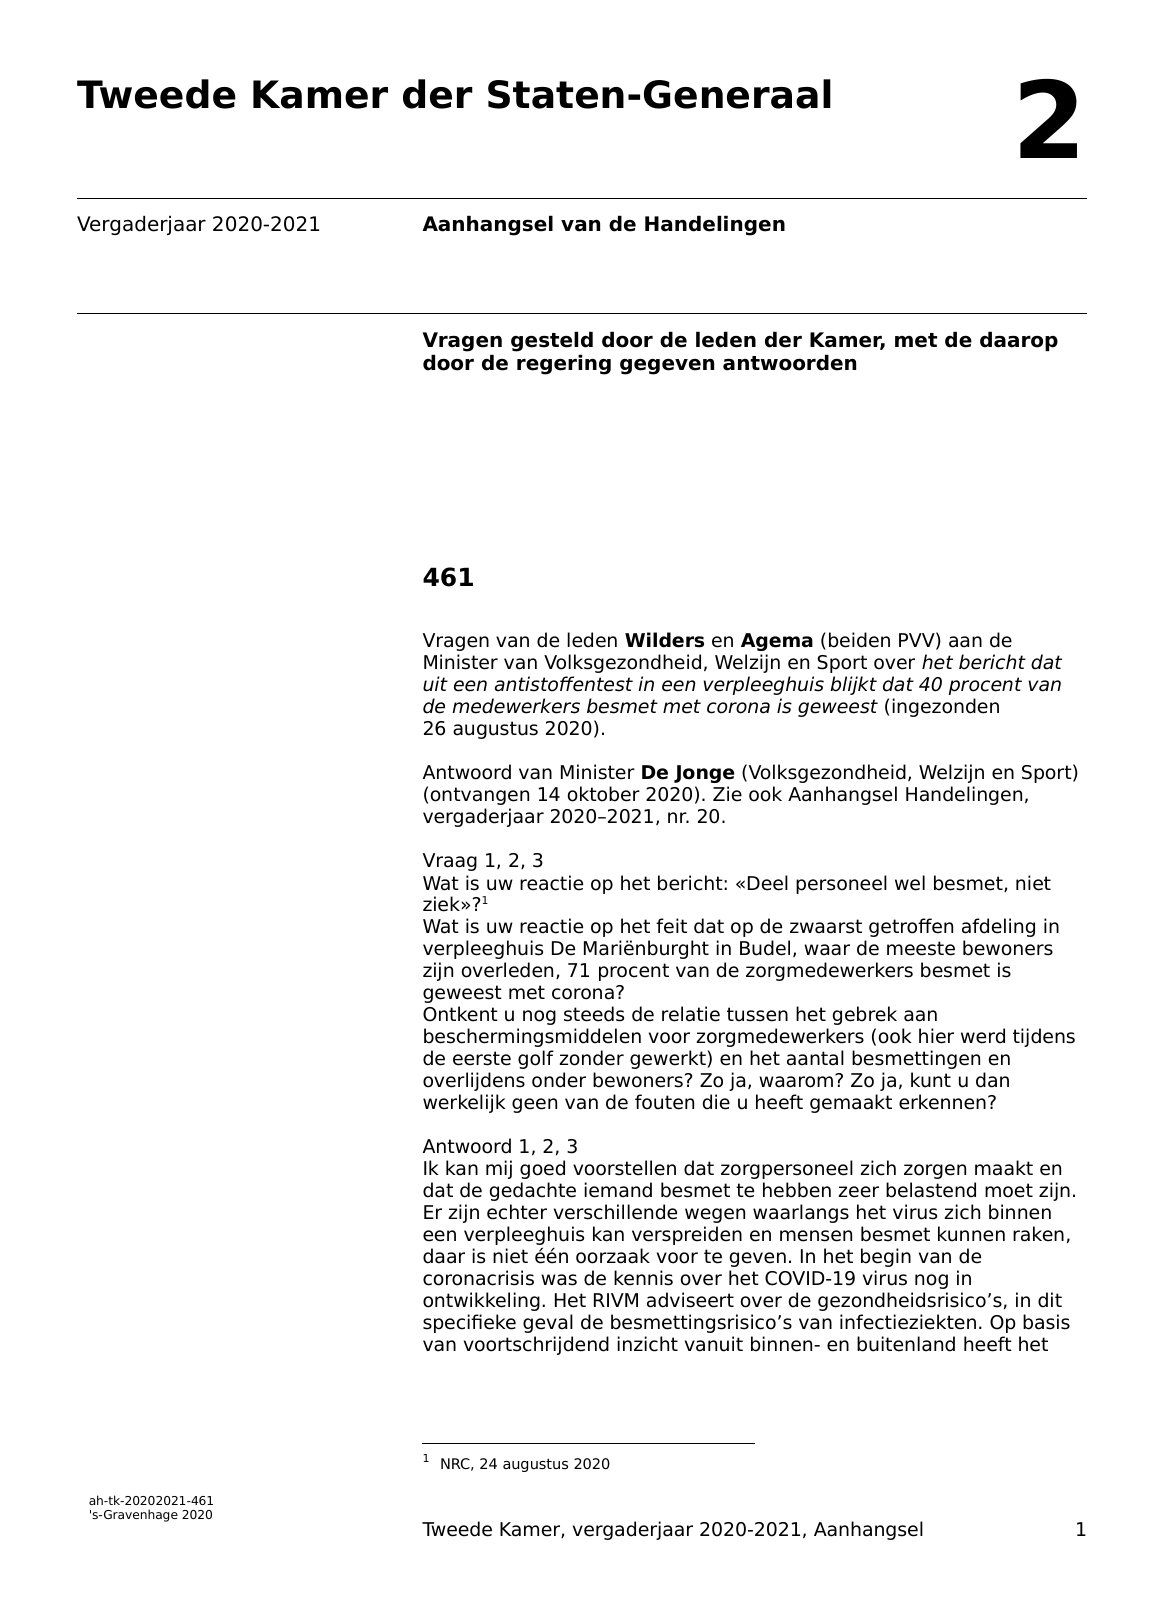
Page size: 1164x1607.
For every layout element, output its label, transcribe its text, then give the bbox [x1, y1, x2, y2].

text Ik kan mij goed voorstellen dat zorgpersoneel zich zorgen maakt en dat de gedachte iemand besmet te hebben zeer belastend moet zijn. Er zijn echter verschillende wegen waarlangs het virus zich binnen een verpleeghuis kan verspreiden en mensen besmet kunnen raken, daar is niet één oorzaak voor te geven. In het begin van de coronacrisis was de kennis over het COVID-19 virus nog in ontwikkeling. Het RIVM adviseert over de gezondheidsrisico’s, in dit specifieke geval de besmettingsrisico’s van infectieziekten. Op basis van voortschrijdend inzicht vanuit binnen- en buitenland heeft het [422, 1158, 1087, 1356]
text 461 [422, 563, 1087, 592]
text Wat is uw reactie op het feit dat op de zwaarst getroffen afdeling in verpleeghuis De Mariënburght in Budel, waar de meeste bewoners zijn overleden, 71 procent van de zorgmedewerkers besmet is geweest met corona? [422, 916, 1087, 1004]
text Vragen van de leden Wilders en Agema (beiden PVV) aan de Minister van Volksgezondheid, Welzijn en Sport over het bericht dat uit een antistoffentest in een verpleeghuis blijkt dat 40 procent van de medewerkers besmet met corona is geweest (ingezonden 26 augustus 2020). [422, 630, 1087, 740]
table_header Tweede Kamer der Staten-Generaal [77, 59, 886, 198]
text 's-Gravenhage 2020 [88, 1508, 323, 1522]
text Antwoord 1, 2, 3 [422, 1136, 1087, 1158]
text Ontkent u nog steeds de relatie tussen het gebrek aan beschermingsmiddelen voor zorgmedewerkers (ook hier werd tijdens de eerste golf zonder gewerkt) en het aantal besmettingen en overlijdens onder bewoners? Zo ja, waarom? Zo ja, kunt u dan werkelijk geen van de fouten die u heeft gemaakt erkennen? [422, 1004, 1087, 1114]
table_cell Vergaderjaar 2020-2021 [77, 199, 422, 313]
table_cell [77, 314, 422, 375]
table_header 2 [886, 59, 1087, 198]
table_cell Aanhangsel van de Handelingen [422, 199, 1087, 313]
text Vraag 1, 2, 3 [422, 850, 1087, 872]
text NRC, 24 augustus 2020 [422, 1452, 1087, 1474]
text Antwoord van Minister De Jonge (Volksgezondheid, Welzijn en Sport) (ontvangen 14 oktober 2020). Zie ook Aanhangsel Handelingen, vergaderjaar 2020–2021, nr. 20. [422, 762, 1087, 828]
table_cell Vragen gesteld door de leden der Kamer, met de daarop door de regering gegeven antwoorden [422, 314, 1087, 375]
text ah-tk-20202021-461 [88, 1494, 323, 1508]
text Wat is uw reactie op het bericht: «Deel personeel wel besmet, niet ziek»? [422, 872, 1087, 916]
